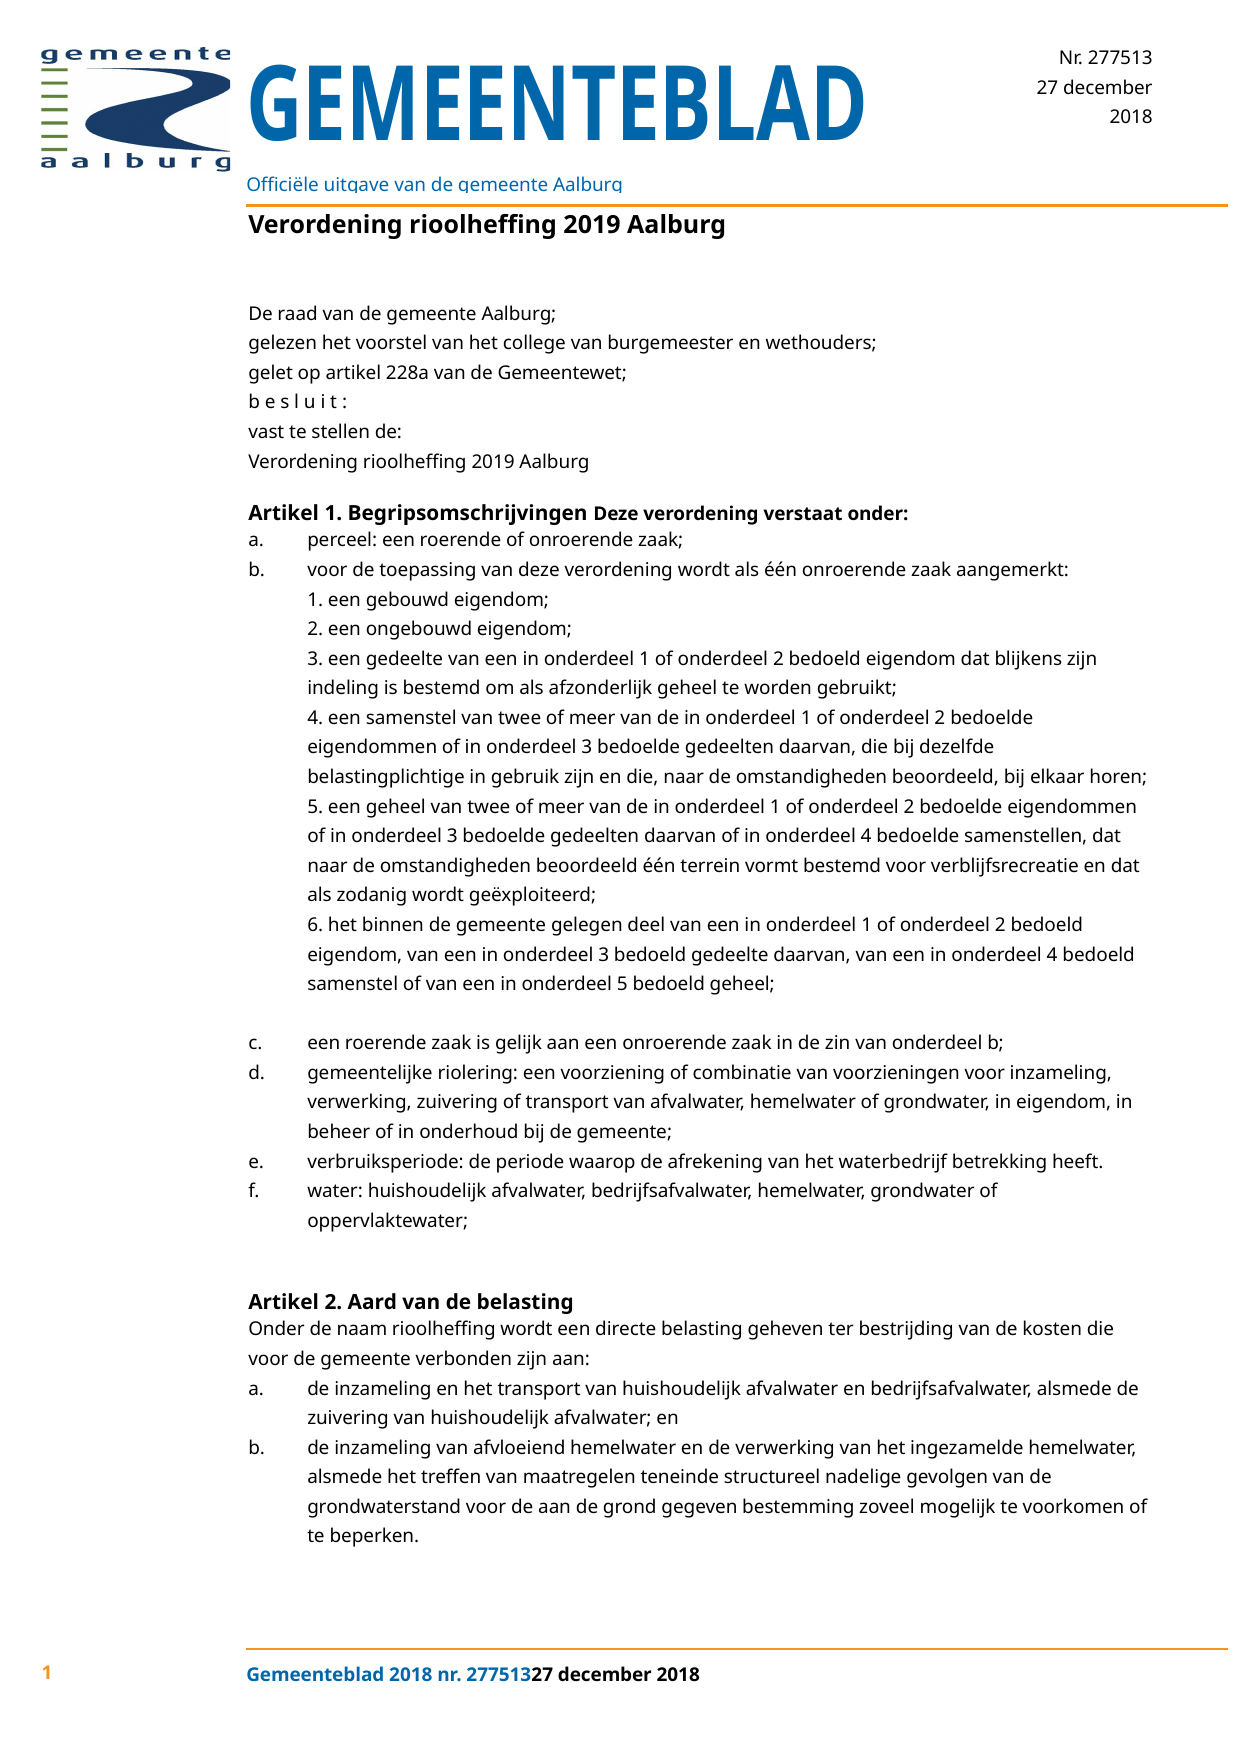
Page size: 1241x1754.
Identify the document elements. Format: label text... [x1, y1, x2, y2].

list perceel: een roerende of onroerende zaak; [248, 527, 1152, 552]
text Artikel 1. Begripsomschrijvingen Deze verordening verstaat onder: [248, 498, 1152, 527]
list 3. een gedeelte van een in onderdeel 1 of onderdeel 2 bedoeld eigendom dat blijkens zijn indeling is bestemd om als afzonderlijk geheel te worden gebruikt; [248, 645, 1152, 700]
list 4. een samenstel van twee of meer van de in onderdeel 1 of onderdeel 2 bedoelde eigendommen of in onderdeel 3 bedoelde gedeelten daarvan, die bij dezelfde belastingplichtige in gebruik zijn en die, naar de omstandigheden beoordeeld, bij elkaar horen; [248, 704, 1152, 789]
text Onder de naam rioolheffing wordt een directe belasting geheven ter bestrijding van de kosten die voor de gemeente verbonden zijn aan: [248, 1316, 1152, 1371]
list een roerende zaak is gelijk aan een onroerende zaak in de zin van onderdeel b; [248, 1029, 1152, 1055]
list 1. een gebouwd eigendom; [248, 586, 1152, 612]
list 6. het binnen de gemeente gelegen deel van een in onderdeel 1 of onderdeel 2 bedoeld eigendom, van een in onderdeel 3 bedoeld gedeelte daarvan, van een in onderdeel 4 bedoeld samenstel of van een in onderdeel 5 bedoeld geheel; [248, 911, 1152, 996]
text Verordening rioolheffing 2019 Aalburg [248, 207, 1152, 241]
list gemeentelijke riolering: een voorziening of combinatie van voorzieningen voor inzameling, verwerking, zuivering of transport van afvalwater, hemelwater of grondwater, in eigendom, in beheer of in onderhoud bij de gemeente; [248, 1059, 1152, 1144]
text vast te stellen de: [248, 418, 1152, 444]
list de inzameling en het transport van huishoudelijk afvalwater en bedrijfsafvalwater, alsmede de zuivering van huishoudelijk afvalwater; en [248, 1375, 1152, 1430]
list de inzameling van afvloeiend hemelwater en de verwerking van het ingezamelde hemelwater, alsmede het treffen van maatregelen teneinde structureel nadelige gevolgen van de grondwaterstand voor de aan de grond gegeven bestemming zoveel mogelijk te voorkomen of te beperken. [248, 1434, 1152, 1548]
text gelezen het voorstel van het college van burgemeester en wethouders; [248, 329, 1152, 355]
list 5. een geheel van twee of meer van de in onderdeel 1 of onderdeel 2 bedoelde eigendommen of in onderdeel 3 bedoelde gedeelten daarvan of in onderdeel 4 bedoelde samenstellen, dat naar de omstandigheden beoordeeld één terrein vormt bestemd voor verblijfsrecreatie en dat als zodanig wordt geëxploiteerd; [248, 793, 1152, 907]
list 2. een ongebouwd eigendom; [248, 615, 1152, 641]
text De raad van de gemeente Aalburg; [248, 300, 1152, 326]
text Verordening rioolheffing 2019 Aalburg [248, 448, 1152, 473]
list water: huishoudelijk afvalwater, bedrijfsafvalwater, hemelwater, grondwater of oppervlaktewater; [248, 1177, 1152, 1233]
text Artikel 2. Aard van de belasting [248, 1287, 1152, 1316]
text gelet op artikel 228a van de Gemeentewet; [248, 359, 1152, 385]
picture [41, 47, 231, 172]
text b e s l u i t : [248, 389, 1152, 414]
list voor de toepassing van deze verordening wordt als één onroerende zaak aangemerkt: [248, 556, 1152, 582]
list verbruiksperiode: de periode waarop de afrekening van het waterbedrijf betrekking heeft. [248, 1148, 1152, 1174]
